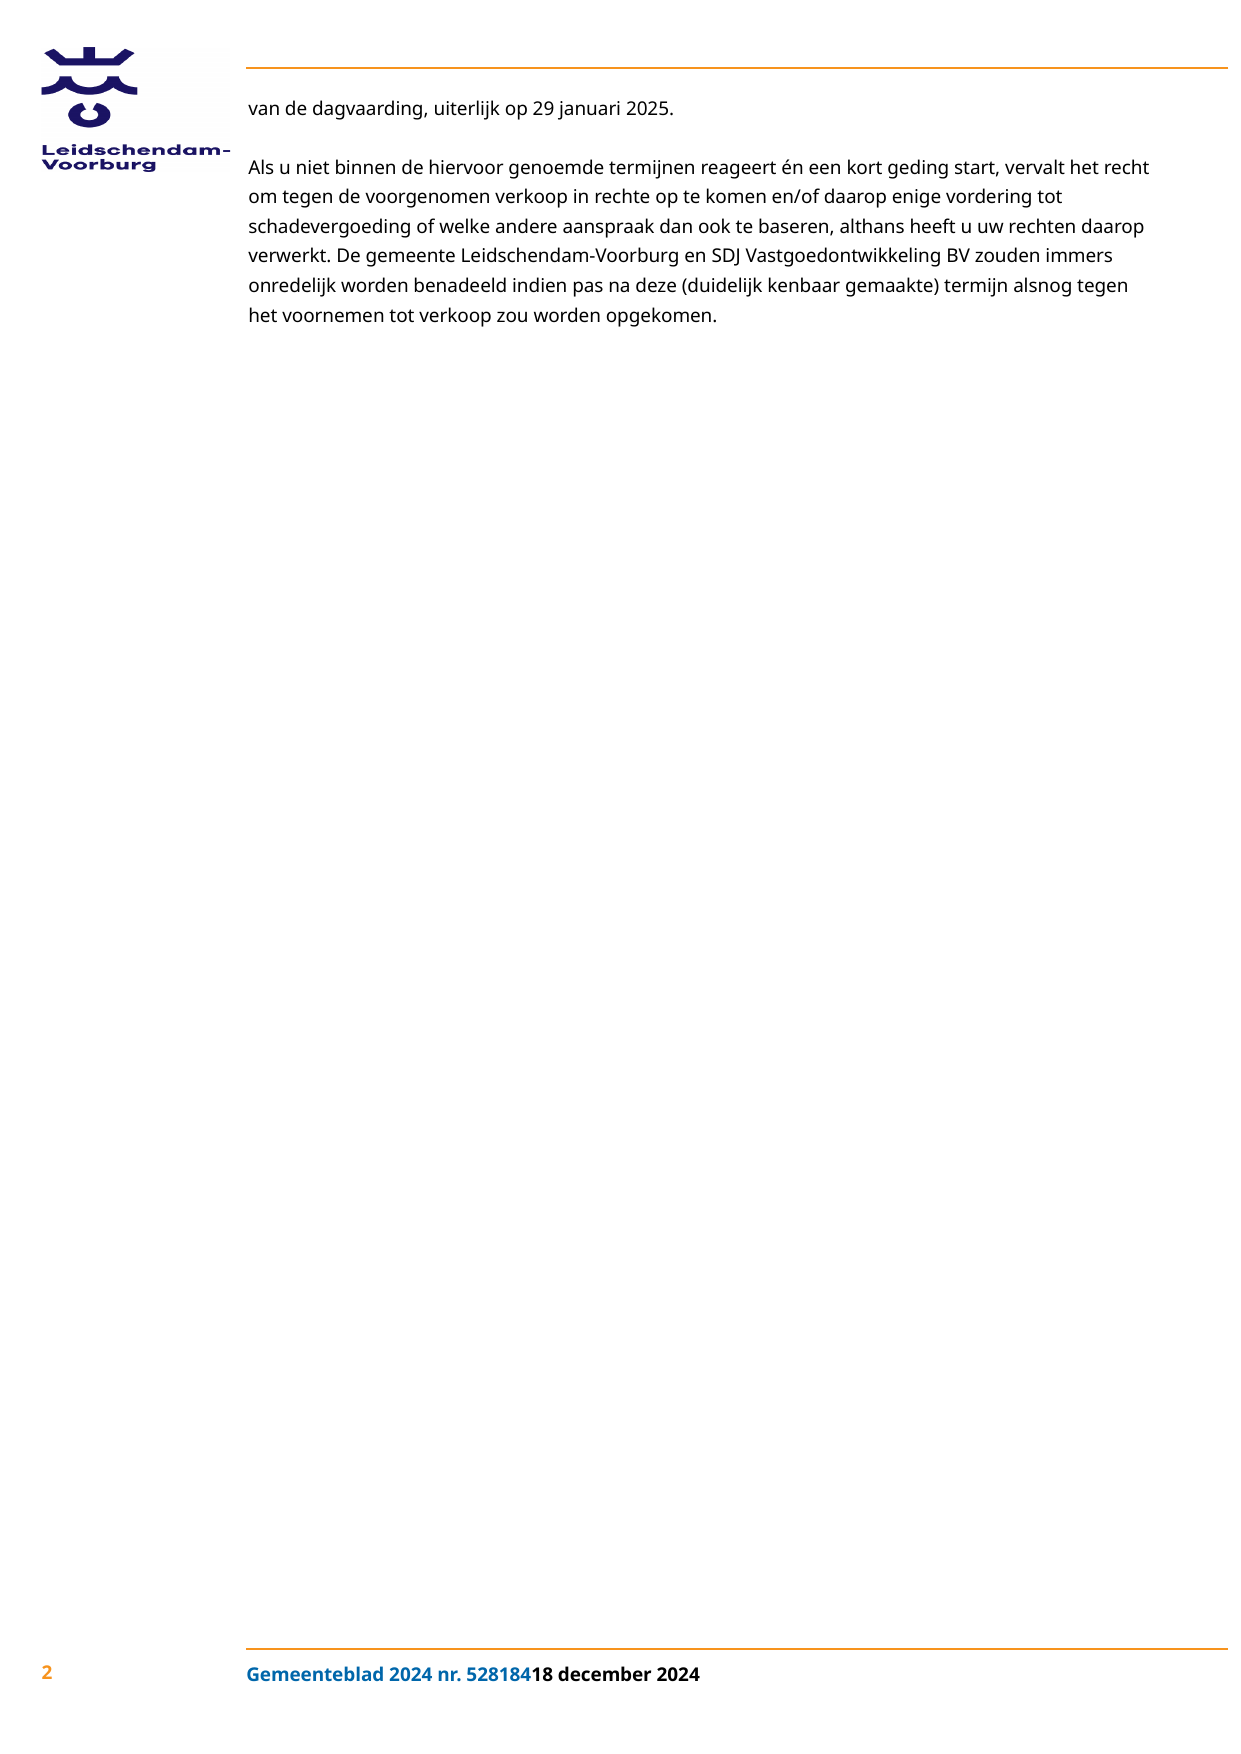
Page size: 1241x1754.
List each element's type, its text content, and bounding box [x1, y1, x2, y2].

picture [41, 47, 231, 172]
text Als u niet binnen de hiervoor genoemde termijnen reageert én een kort geding start, vervalt het recht om tegen de voorgenomen verkoop in rechte op te komen en/of daarop enige vordering tot schadevergoeding of welke andere aanspraak dan ook te baseren, althans heeft u uw rechten daarop verwerkt. De gemeente Leidschendam-Voorburg en SDJ Vastgoedontwikkeling BV zouden immers onredelijk worden benadeeld indien pas na deze (duidelijk kenbaar gemaakte) termijn alsnog tegen het voornemen tot verkoop zou worden opgekomen. [248, 154, 1152, 328]
text van de dagvaarding, uiterlijk op 29 januari 2025. [248, 95, 1152, 121]
